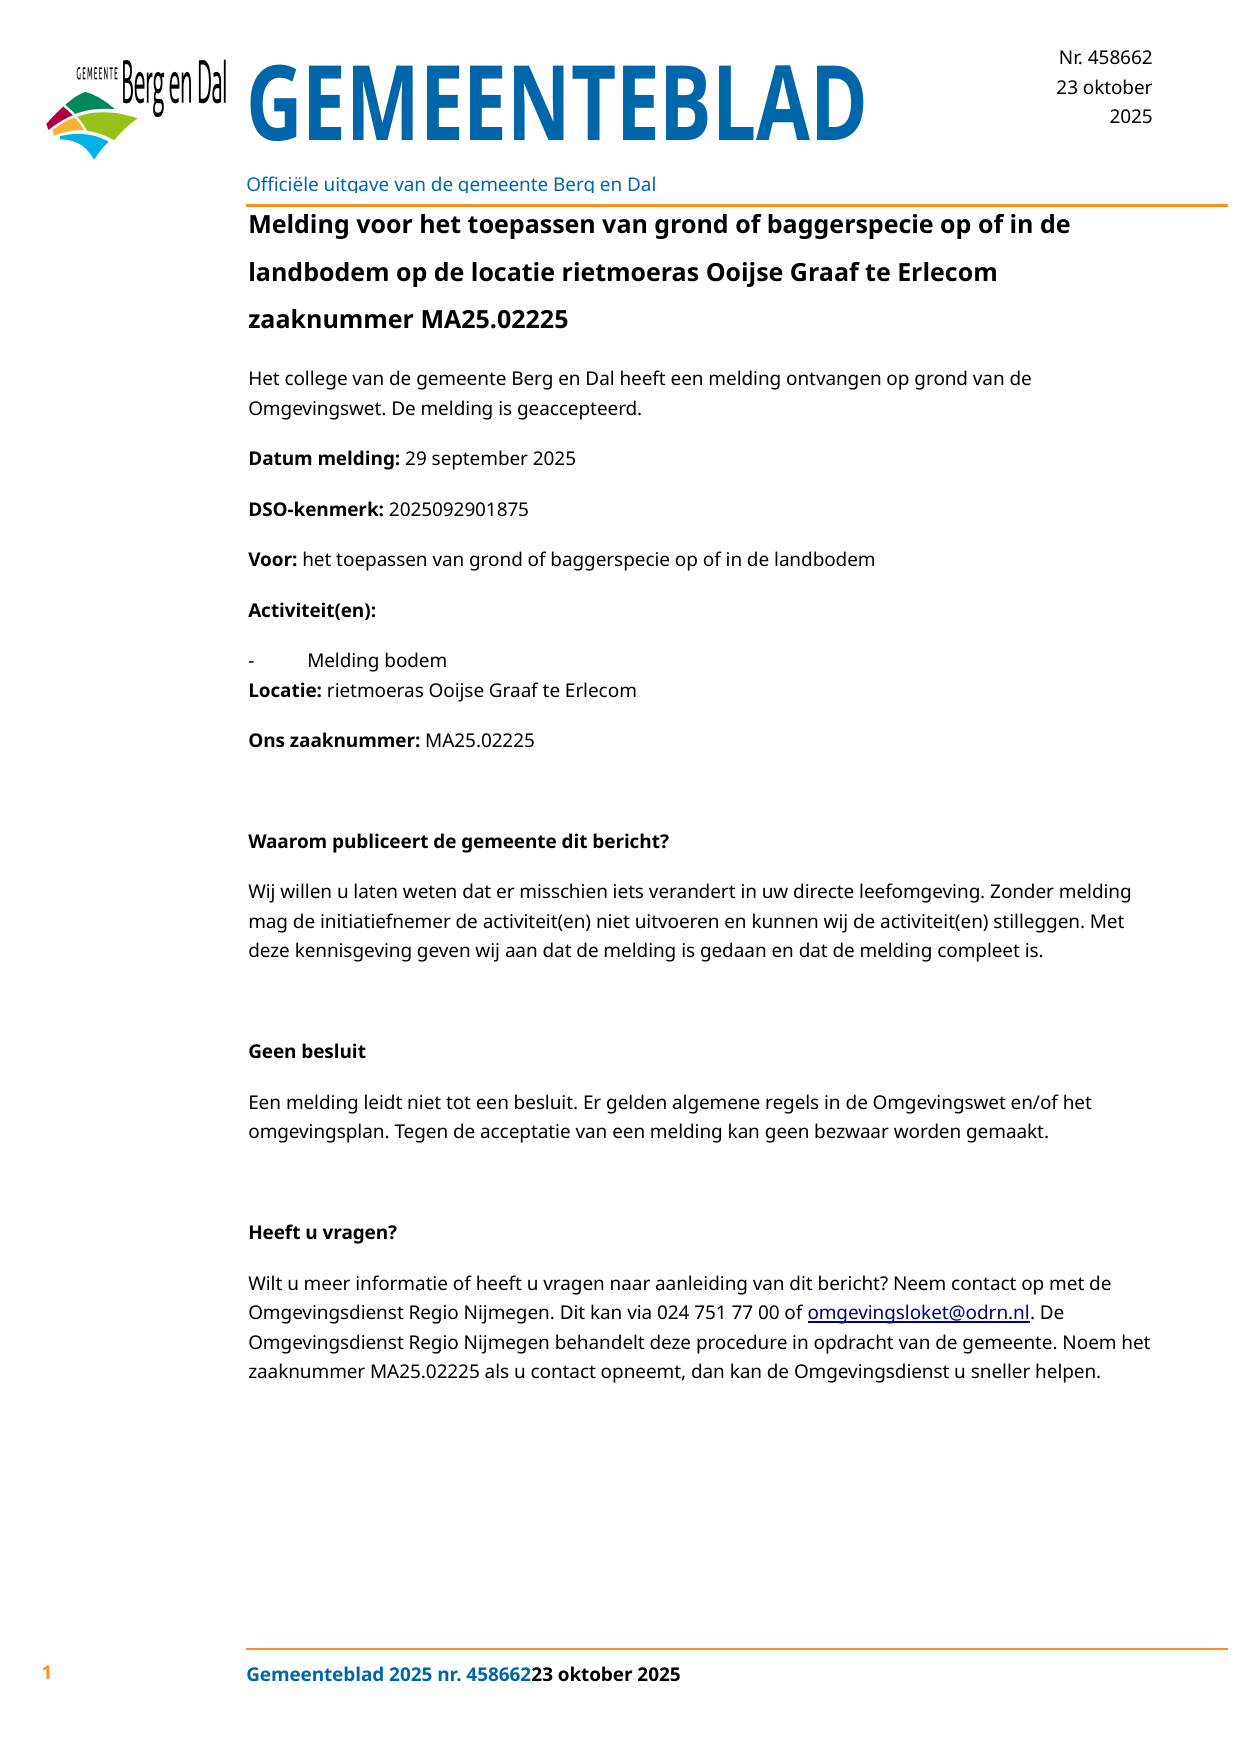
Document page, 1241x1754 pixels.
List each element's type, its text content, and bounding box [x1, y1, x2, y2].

text Een melding leidt niet tot een besluit. Er gelden algemene regels in de Omgevingswet en/of het omgevingsplan. Tegen de acceptatie van een melding kan geen bezwaar worden gemaakt. [248, 1089, 1152, 1144]
text Wij willen u laten weten dat er misschien iets verandert in uw directe leefomgeving. Zonder melding mag de initiatiefnemer de activiteit(en) niet uitvoeren en kunnen wij de activiteit(en) stilleggen. Met deze kennisgeving geven wij aan dat de melding is gedaan en dat de melding compleet is. [248, 878, 1152, 963]
text Locatie: rietmoeras Ooijse Graaf te Erlecom [248, 677, 1152, 702]
list Melding bodem [248, 647, 1152, 673]
text DSO-kenmerk: 2025092901875 [248, 496, 1152, 522]
text Heeft u vragen? [248, 1219, 1152, 1245]
text Melding voor het toepassen van grond of baggerspecie op of in de landbodem op de locatie rietmoeras Ooijse Graaf te Erlecom zaaknummer MA25.02225 [248, 207, 1152, 336]
text Geen besluit [248, 1038, 1152, 1064]
text Ons zaaknummer: MA25.02225 [248, 727, 1152, 753]
text Waarom publiceert de gemeente dit bericht? [248, 828, 1152, 854]
picture [41, 47, 231, 172]
text Datum melding: 29 september 2025 [248, 446, 1152, 471]
text Voor: het toepassen van grond of baggerspecie op of in de landbodem [248, 546, 1152, 572]
text Het college van de gemeente Berg en Dal heeft een melding ontvangen op grond van de Omgevingswet. De melding is geaccepteerd. [248, 366, 1152, 421]
text Wilt u meer informatie of heeft u vragen naar aanleiding van dit bericht? Neem contact op met de Omgevingsdienst Regio Nijmegen. Dit kan via 024 751 77 00 of omgevingsloket@odrn.nl. De Omgevingsdienst Regio Nijmegen behandelt deze procedure in opdracht van de gemeente. Noem het zaaknummer MA25.02225 als u contact opneemt, dan kan de Omgevingsdienst u sneller helpen. [248, 1270, 1152, 1384]
text Activiteit(en): [248, 597, 1152, 622]
